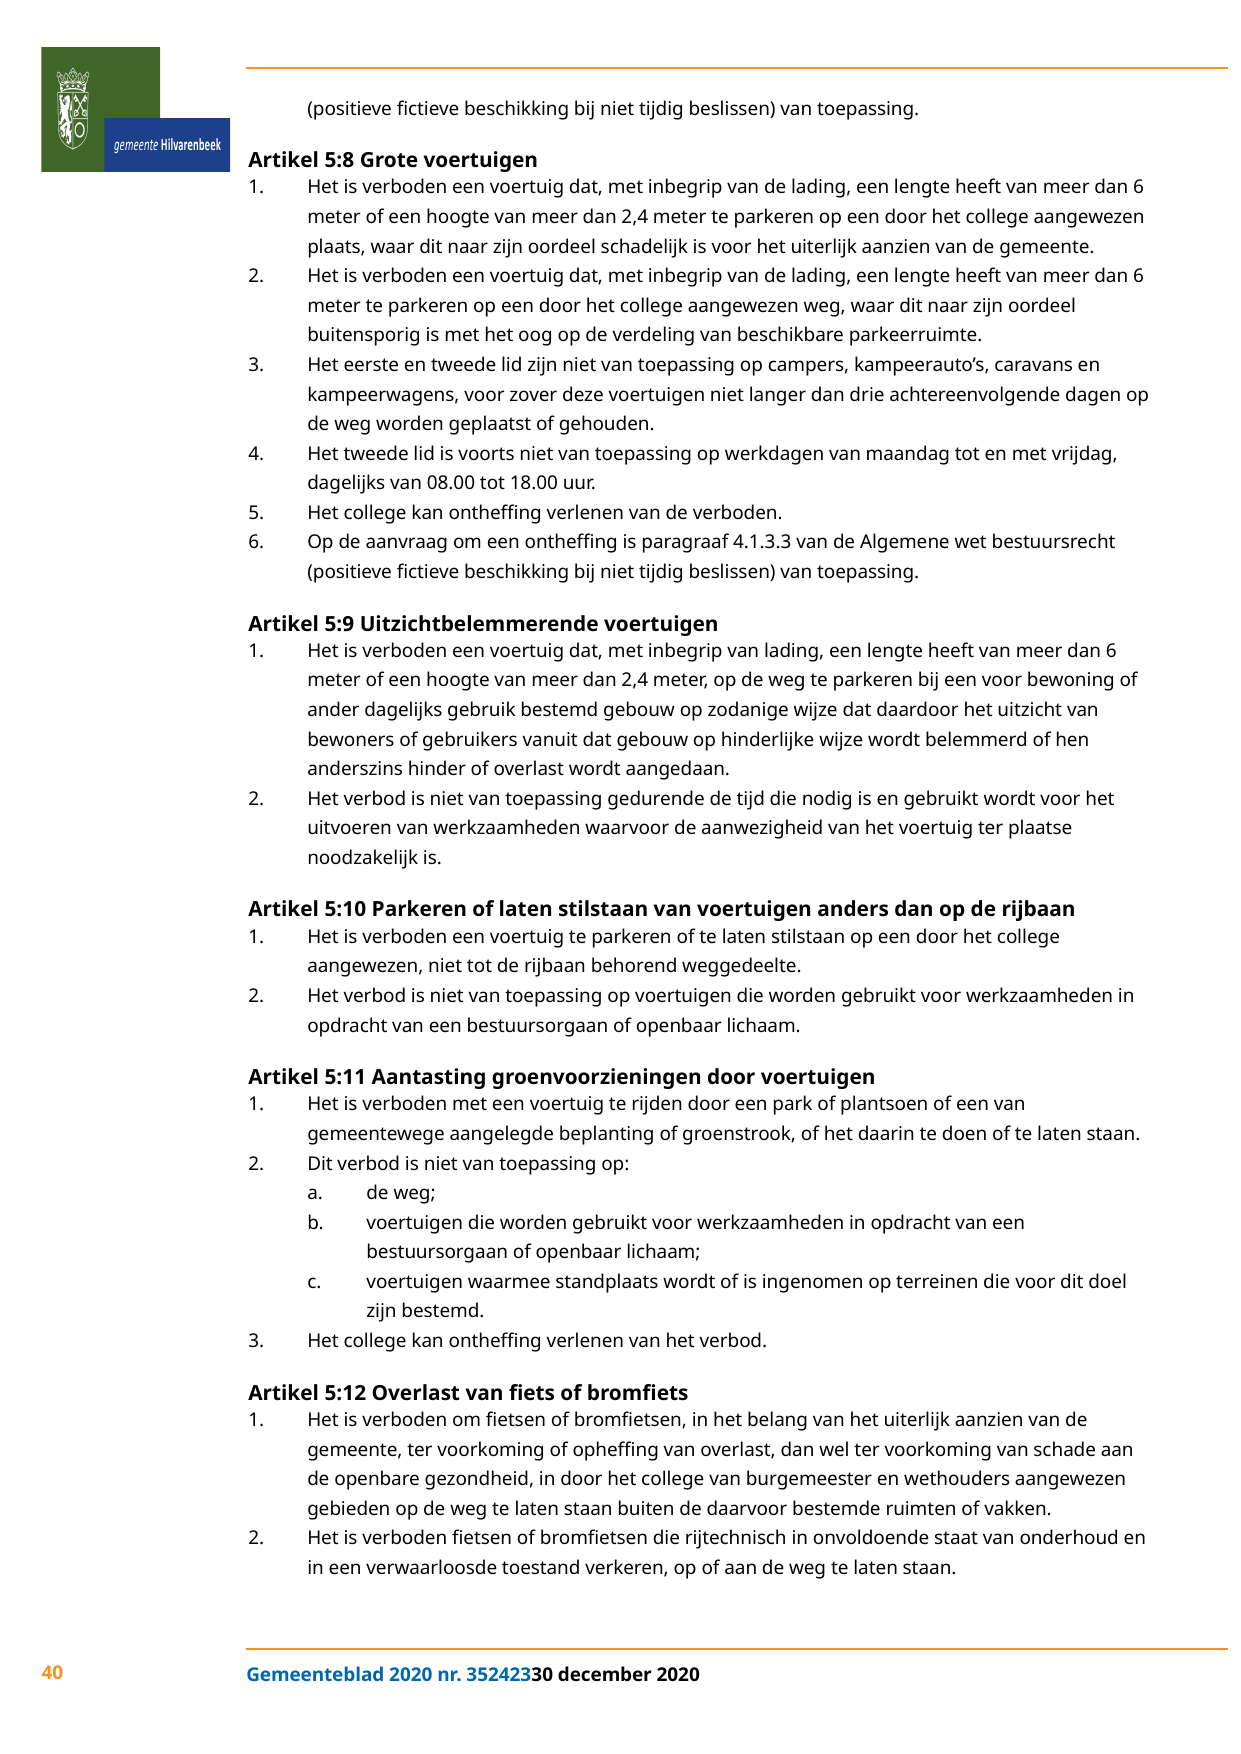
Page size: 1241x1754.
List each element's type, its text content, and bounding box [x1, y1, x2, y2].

text Artikel 5:8 Grote voertuigen [248, 145, 1152, 174]
list Het is verboden een voertuig dat, met inbegrip van lading, een lengte heeft van meer dan 6 meter of een hoogte van meer dan 2,4 meter, op de weg te parkeren bij een voor bewoning of ander dagelijks gebruik bestemd gebouw op zodanige wijze dat daardoor het uitzicht van bewoners of gebruikers vanuit dat gebouw op hinderlijke wijze wordt belemmerd of hen anderszins hinder of overlast wordt aangedaan. [248, 637, 1152, 781]
list Het is verboden een voertuig dat, met inbegrip van de lading, een lengte heeft van meer dan 6 meter te parkeren op een door het college aangewezen weg, waar dit naar zijn oordeel buitensporig is met het oog op de verdeling van beschikbare parkeerruimte. [248, 262, 1152, 347]
text Artikel 5:9 Uitzichtbelemmerende voertuigen [248, 609, 1152, 637]
list Het verbod is niet van toepassing op voertuigen die worden gebruikt voor werkzaamheden in opdracht van een bestuursorgaan of openbaar lichaam. [248, 982, 1152, 1037]
text Artikel 5:12 Overlast van fiets of bromfiets [248, 1378, 1152, 1406]
picture [41, 47, 231, 172]
list Het is verboden fietsen of bromfietsen die rijtechnisch in onvoldoende staat van onderhoud en in een verwaarloosde toestand verkeren, op of aan de weg te laten staan. [248, 1524, 1152, 1580]
list de weg; [307, 1179, 1152, 1205]
list Het verbod is niet van toepassing gedurende de tijd die nodig is en gebruikt wordt voor het uitvoeren van werkzaamheden waarvoor de aanwezigheid van het voertuig ter plaatse noodzakelijk is. [248, 785, 1152, 870]
list Het college kan ontheffing verlenen van het verbod. [248, 1327, 1152, 1353]
list Het is verboden een voertuig dat, met inbegrip van de lading, een lengte heeft van meer dan 6 meter of een hoogte van meer dan 2,4 meter te parkeren op een door het college aangewezen plaats, waar dit naar zijn oordeel schadelijk is voor het uiterlijk aanzien van de gemeente. [248, 174, 1152, 258]
list voertuigen waarmee standplaats wordt of is ingenomen op terreinen die voor dit doel zijn bestemd. [307, 1268, 1152, 1323]
list (positieve fictieve beschikking bij niet tijdig beslissen) van toepassing. [248, 95, 1152, 121]
text Artikel 5:11 Aantasting groenvoorzieningen door voertuigen [248, 1062, 1152, 1091]
list Het college kan ontheffing verlenen van de verboden. [248, 499, 1152, 525]
list Het is verboden een voertuig te parkeren of te laten stilstaan op een door het college aangewezen, niet tot de rijbaan behorend weggedeelte. [248, 923, 1152, 978]
list Het eerste en tweede lid zijn niet van toepassing op campers, kampeerauto’s, caravans en kampeerwagens, voor zover deze voertuigen niet langer dan drie achtereenvolgende dagen op de weg worden geplaatst of gehouden. [248, 351, 1152, 436]
list Het is verboden om fietsen of bromfietsen, in het belang van het uiterlijk aanzien van de gemeente, ter voorkoming of opheffing van overlast, dan wel ter voorkoming van schade aan de openbare gezondheid, in door het college van burgemeester en wethouders aangewezen gebieden op de weg te laten staan buiten de daarvoor bestemde ruimten of vakken. [248, 1406, 1152, 1521]
text Artikel 5:10 Parkeren of laten stilstaan van voertuigen anders dan op de rijbaan [248, 894, 1152, 923]
list Op de aanvraag om een ontheffing is paragraaf 4.1.3.3 van de Algemene wet bestuursrecht (positieve fictieve beschikking bij niet tijdig beslissen) van toepassing. [248, 529, 1152, 584]
list Het tweede lid is voorts niet van toepassing op werkdagen van maandag tot en met vrijdag, dagelijks van 08.00 tot 18.00 uur. [248, 440, 1152, 495]
list voertuigen die worden gebruikt voor werkzaamheden in opdracht van een bestuursorgaan of openbaar lichaam; [307, 1209, 1152, 1264]
list Het is verboden met een voertuig te rijden door een park of plantsoen of een van gemeentewege aangelegde beplanting of groenstrook, of het daarin te doen of te laten staan. [248, 1091, 1152, 1146]
list Dit verbod is niet van toepassing op: [248, 1150, 1152, 1176]
